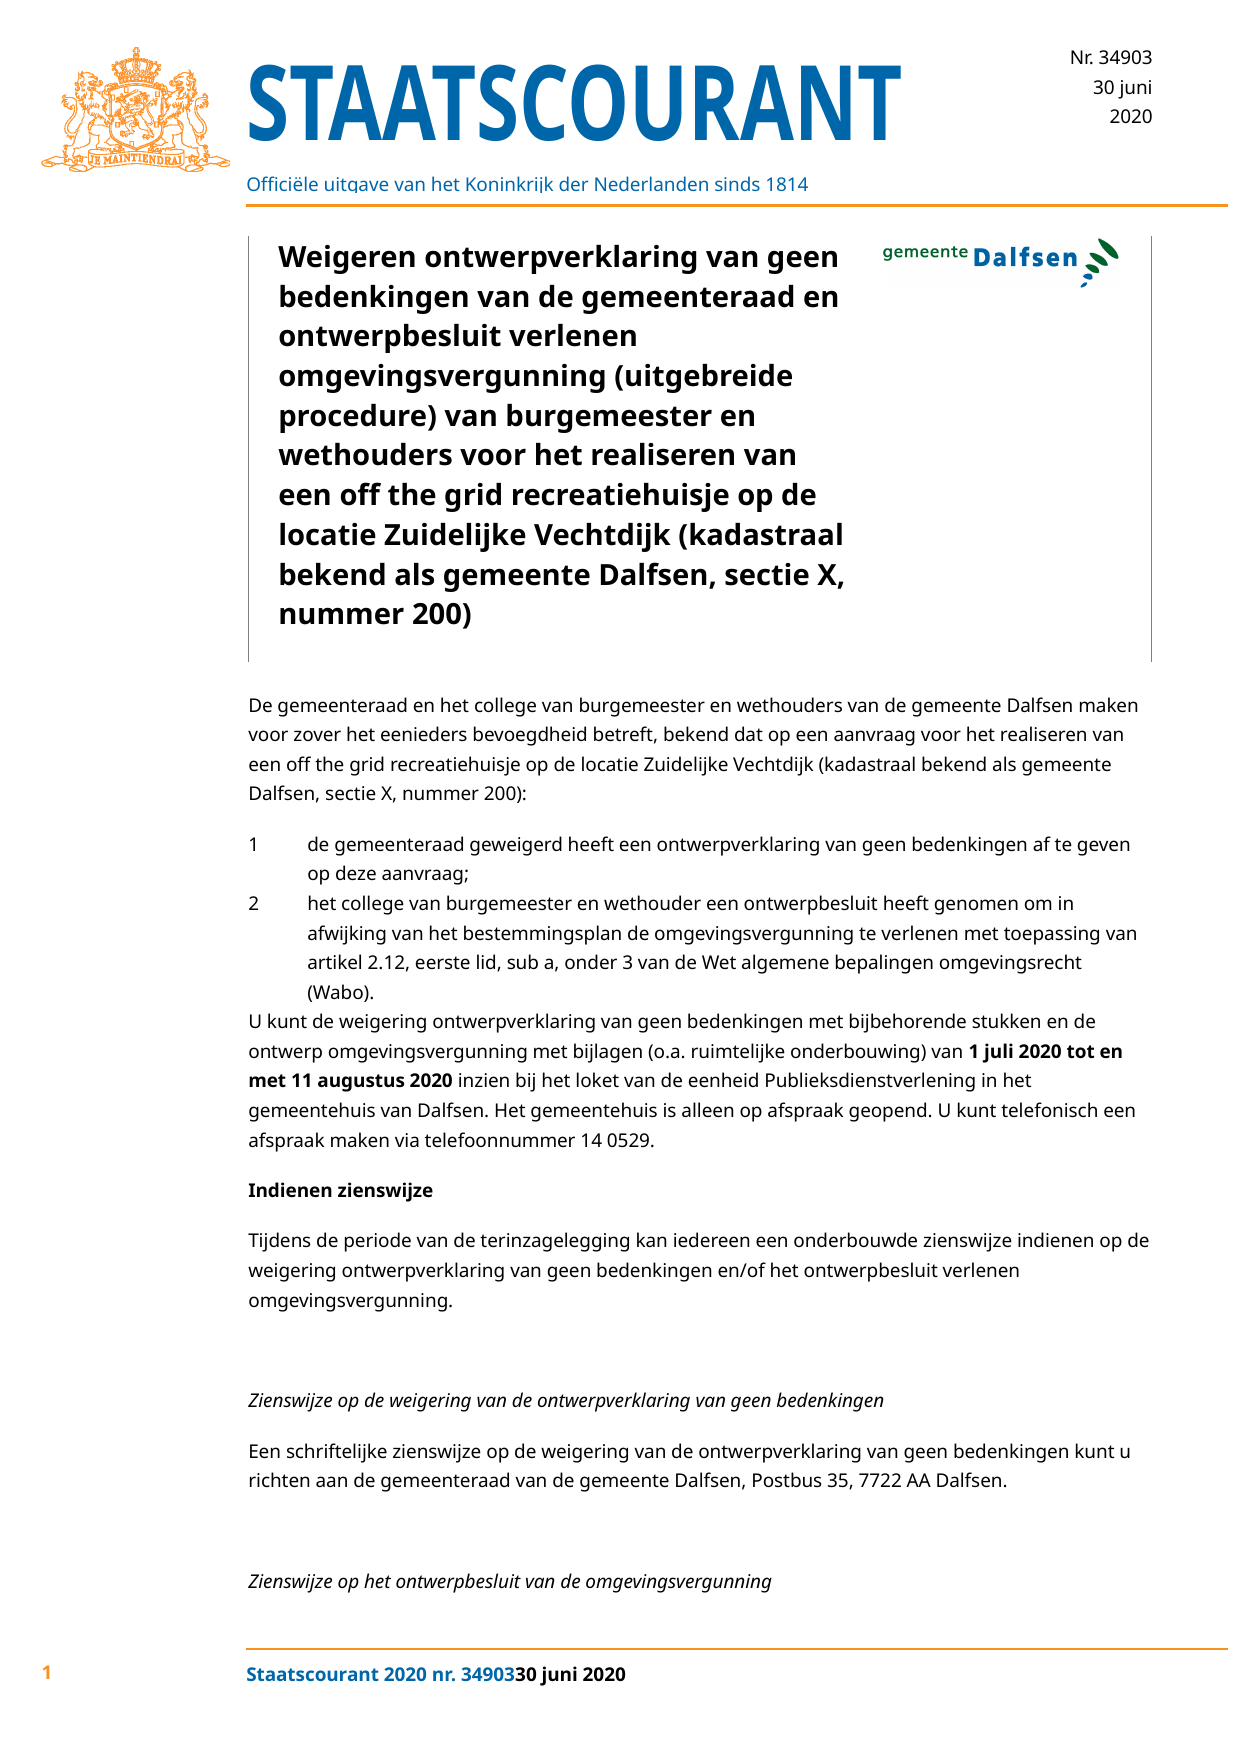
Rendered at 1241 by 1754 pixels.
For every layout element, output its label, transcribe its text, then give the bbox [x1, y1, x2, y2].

text Zienswijze op de weigering van de ontwerpverklaring van geen bedenkingen [248, 1388, 1152, 1413]
text De gemeenteraad en het college van burgemeester en wethouders van de gemeente Dalfsen maken voor zover het eenieders bevoegdheid betreft, bekend dat op een aanvraag voor het realiseren van een off the grid recreatiehuisje op de locatie Zuidelijke Vechtdijk (kadastraal bekend als gemeente Dalfsen, sectie X, nummer 200): [248, 692, 1152, 806]
text Zienswijze op het ontwerpbesluit van de omgevingsvergunning [248, 1568, 1152, 1594]
text Een schriftelijke zienswijze op de weigering van de ontwerpverklaring van geen bedenkingen kunt u richten aan de gemeenteraad van de gemeente Dalfsen, Postbus 35, 7722 AA Dalfsen. [248, 1438, 1152, 1493]
list de gemeenteraad geweigerd heeft een ontwerpverklaring van geen bedenkingen af te geven op deze aanvraag; [248, 831, 1152, 886]
text Indienen zienswijze [248, 1177, 1152, 1203]
picture [41, 47, 231, 172]
picture [882, 236, 1119, 289]
text Tijdens de periode van de terinzagelegging kan iedereen een onderbouwde zienswijze indienen op de weigering ontwerpverklaring van geen bedenkingen en/of het ontwerpbesluit verlenen omgevingsvergunning. [248, 1228, 1152, 1312]
text U kunt de weigering ontwerpverklaring van geen bedenkingen met bijbehorende stukken en de ontwerp omgevingsvergunning met bijlagen (o.a. ruimtelijke onderbouwing) van 1 juli 2020 tot en met 11 augustus 2020 inzien bij het loket van de eenheid Publieksdienstverlening in het gemeentehuis van Dalfsen. Het gemeentehuis is alleen op afspraak geopend. U kunt telefonisch een afspraak maken via telefoonnummer 14 0529. [248, 1008, 1152, 1152]
table_header Weigeren ontwerpverklaring van geen bedenkingen van de gemeenteraad en ontwerpbesluit verlenen omgevingsvergunning (uitgebreide procedure) van burgemeester en wethouders voor het realiseren van een off the grid recreatiehuisje op de locatie Zuidelijke Vechtdijk (kadastraal bekend als gemeente Dalfsen, sectie X, nummer 200) [249, 236, 850, 662]
table_header [850, 236, 1151, 662]
list het college van burgemeester en wethouder een ontwerpbesluit heeft genomen om in afwijking van het bestemmingsplan de omgevingsvergunning te verlenen met toepassing van artikel 2.12, eerste lid, sub a, onder 3 van de Wet algemene bepalingen omgevingsrecht (Wabo). [248, 890, 1152, 1004]
